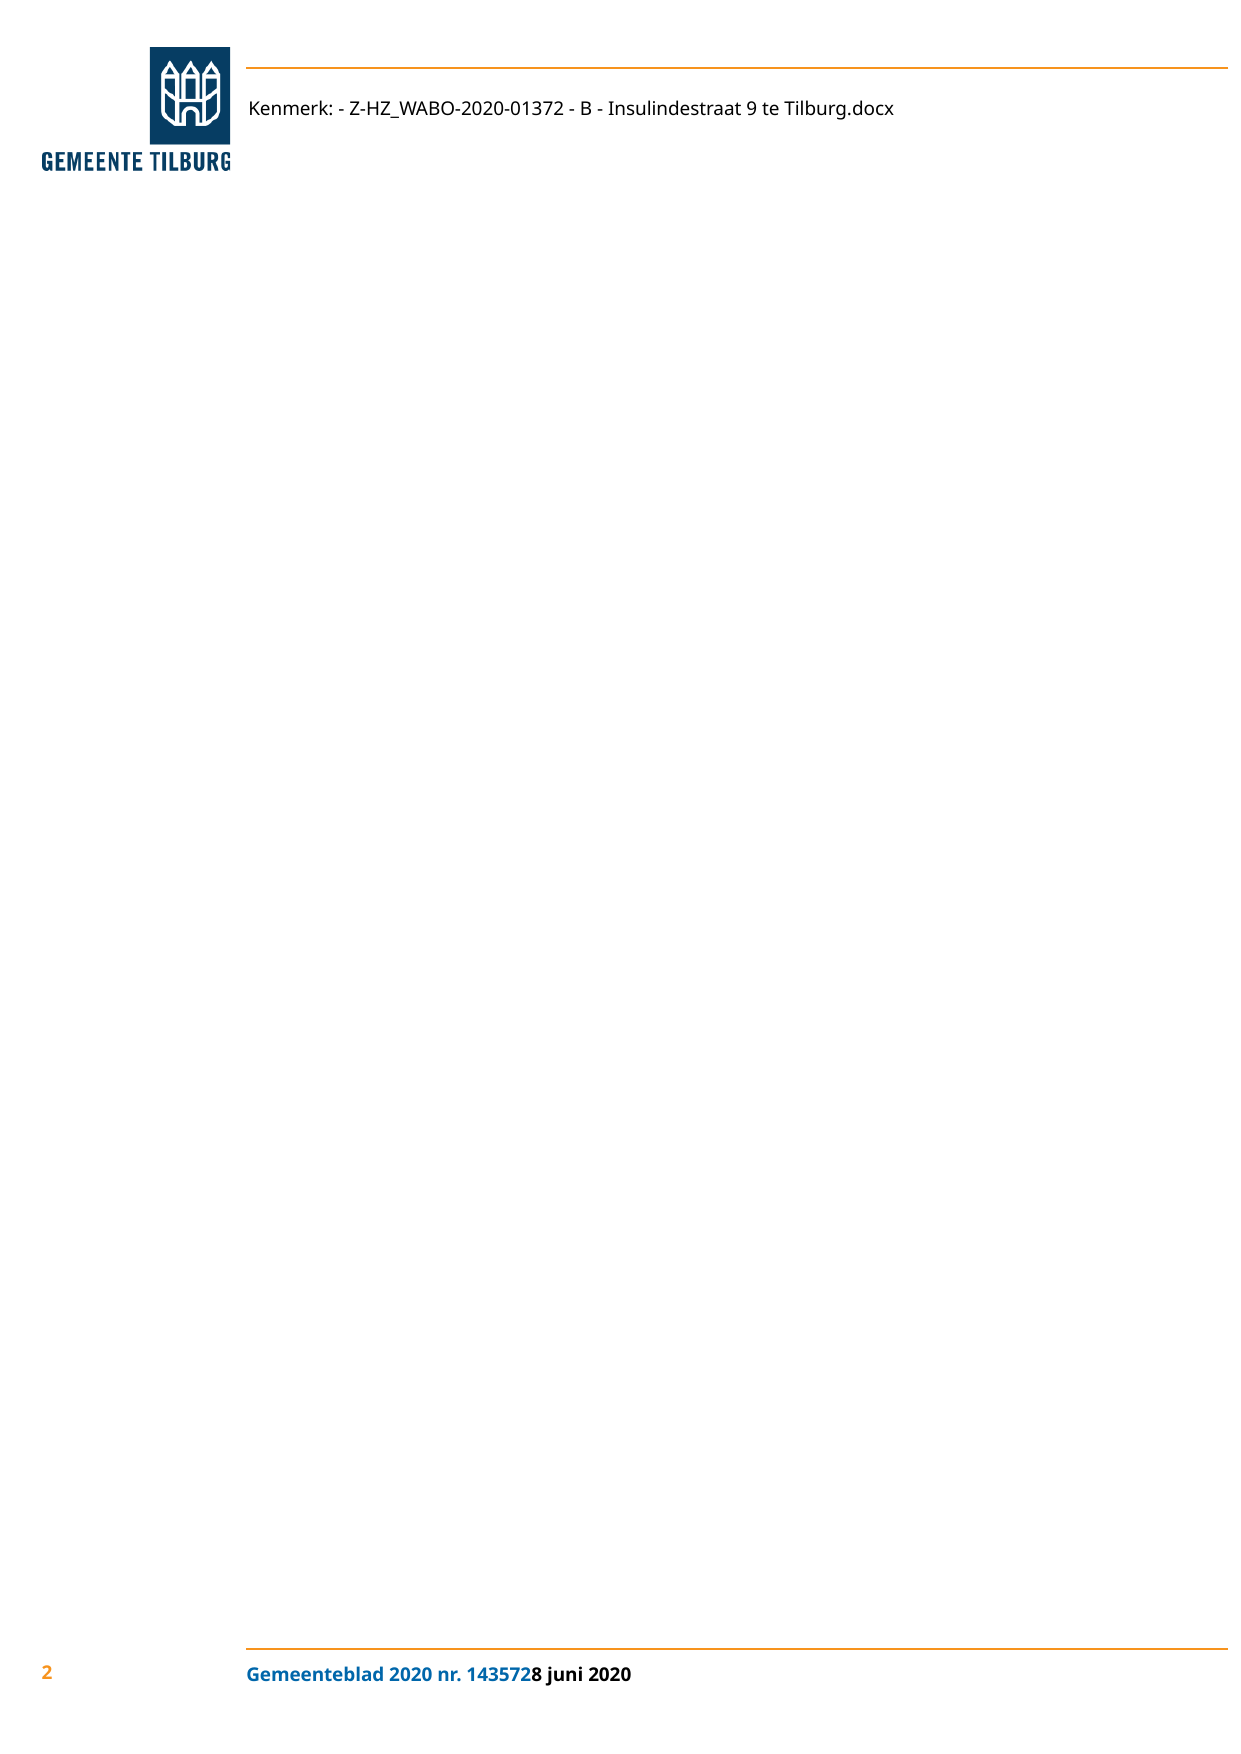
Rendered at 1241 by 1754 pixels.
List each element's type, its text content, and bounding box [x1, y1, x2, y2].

text Kenmerk: - Z-HZ_WABO-2020-01372 - B - Insulindestraat 9 te Tilburg.docx [248, 95, 1152, 121]
picture [41, 47, 231, 172]
